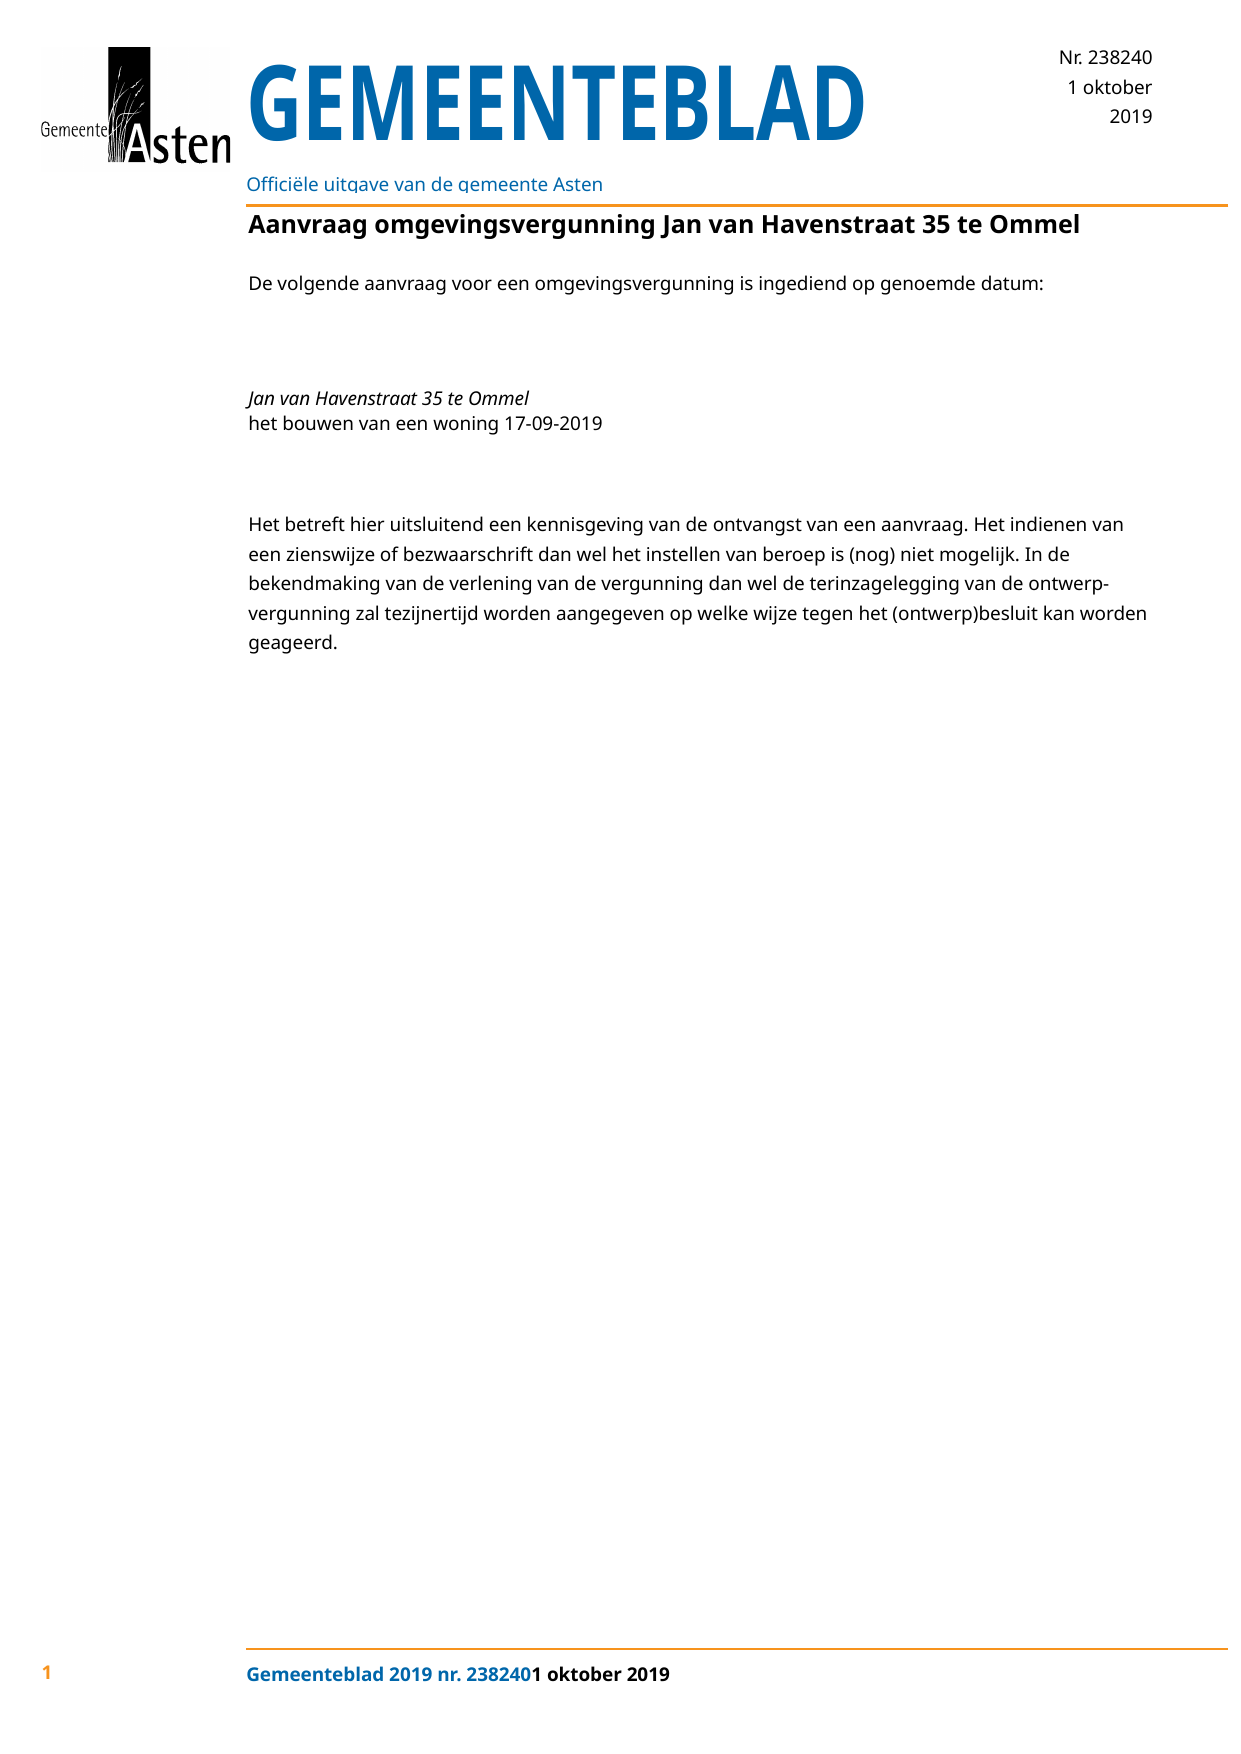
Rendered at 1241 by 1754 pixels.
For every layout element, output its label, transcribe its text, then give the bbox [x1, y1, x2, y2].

text Aanvraag omgevingsvergunning Jan van Havenstraat 35 te Ommel [248, 207, 1152, 241]
text het bouwen van een woning 17-09-2019 [248, 410, 1152, 436]
text Het betreft hier uitsluitend een kennisgeving van de ontvangst van een aanvraag. Het indienen van een zienswijze of bezwaarschrift dan wel het instellen van beroep is (nog) niet mogelijk. In de bekendmaking van de verlening van de vergunning dan wel de terinzagelegging van de ontwerp-vergunning zal tezijnertijd worden aangegeven op welke wijze tegen het (ontwerp)besluit kan worden geageerd. [248, 511, 1152, 655]
text De volgende aanvraag voor een omgevingsvergunning is ingediend op genoemde datum: [248, 270, 1152, 296]
text Jan van Havenstraat 35 te Ommel [248, 385, 1152, 410]
picture [41, 47, 231, 172]
